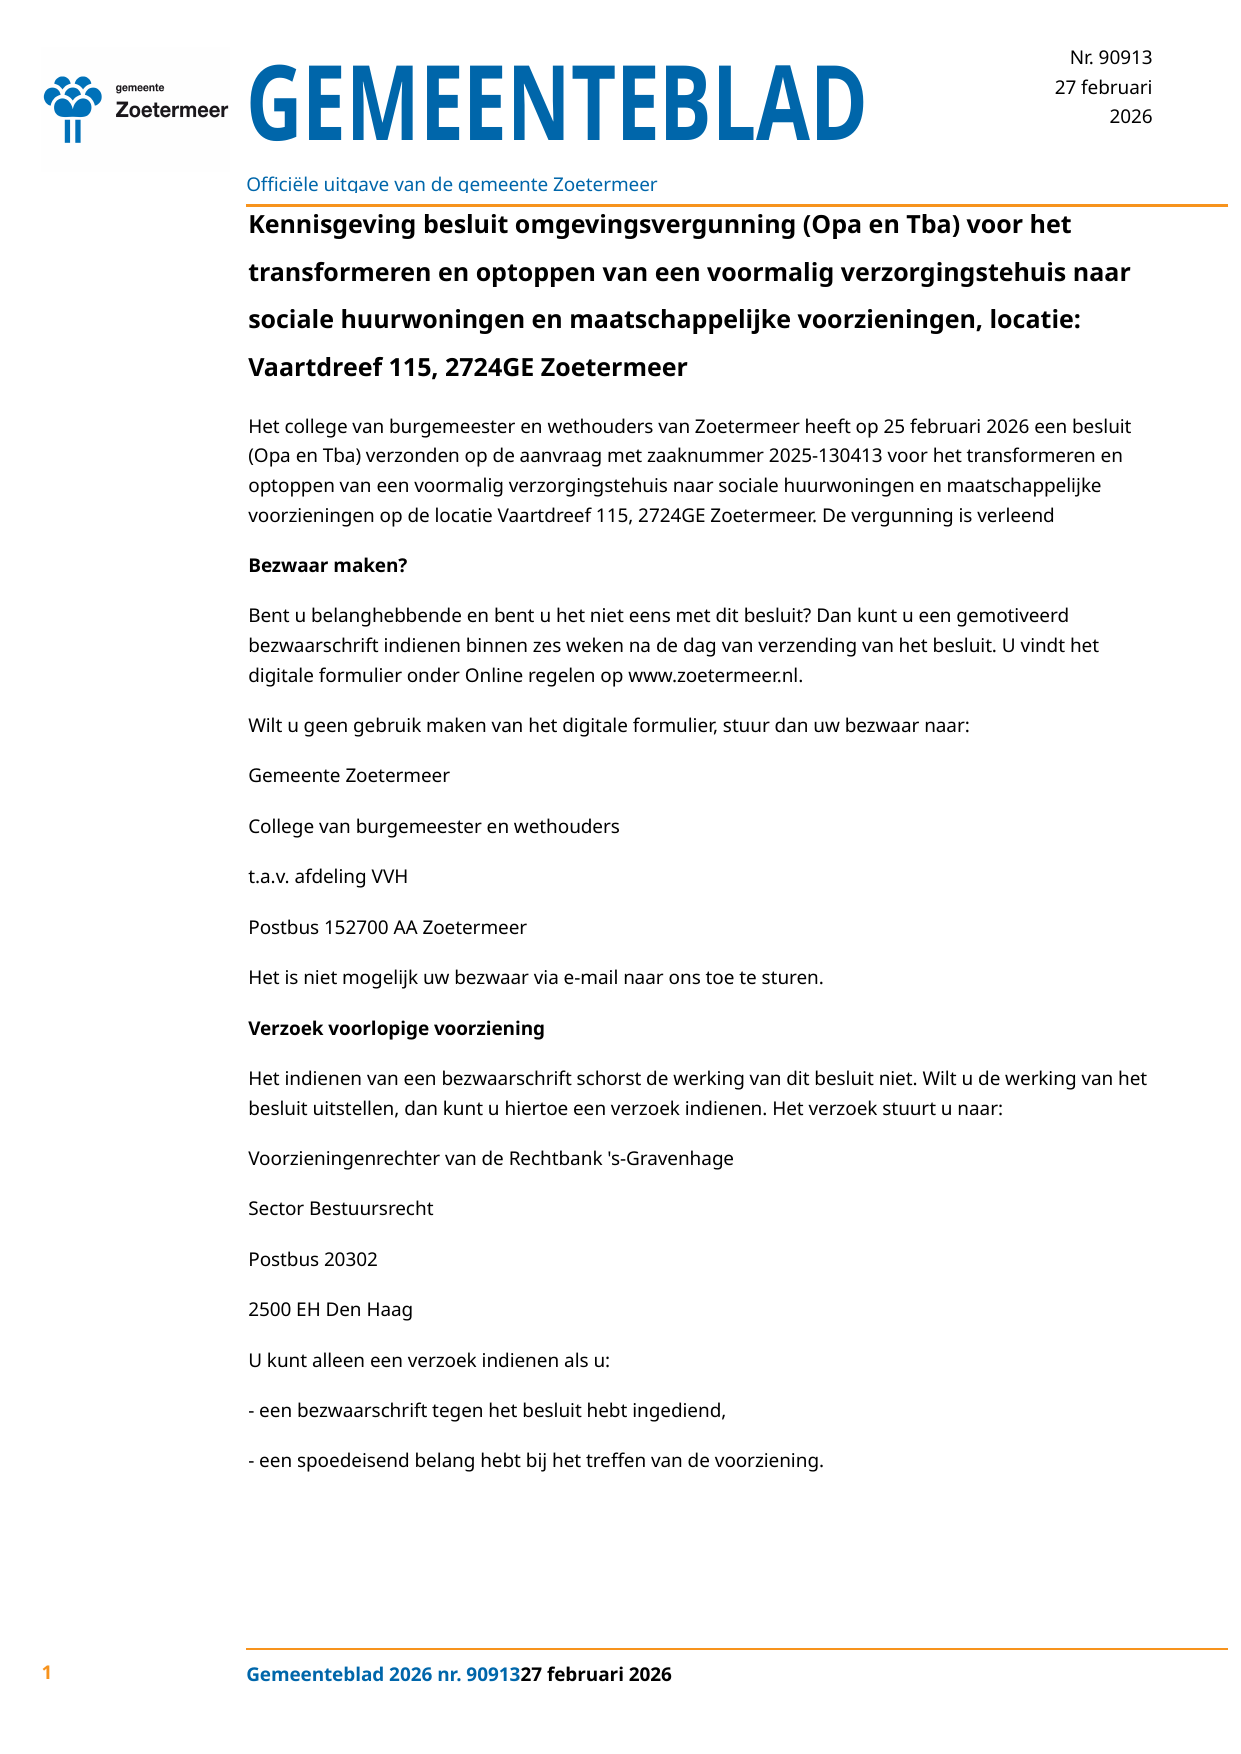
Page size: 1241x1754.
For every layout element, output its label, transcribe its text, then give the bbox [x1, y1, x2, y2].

text Wilt u geen gebruik maken van het digitale formulier, stuur dan uw bezwaar naar: [248, 712, 1152, 738]
text Verzoek voorlopige voorziening [248, 1015, 1152, 1041]
text Bent u belanghebbende en bent u het niet eens met dit besluit? Dan kunt u een gemotiveerd bezwaarschrift indienen binnen zes weken na de dag van verzending van het besluit. U vindt het digitale formulier onder Online regelen op www.zoetermeer.nl. [248, 603, 1152, 688]
text Het college van burgemeester en wethouders van Zoetermeer heeft op 25 februari 2026 een besluit (Opa en Tba) verzonden op de aanvraag met zaaknummer 2025-130413 voor het transformeren en optoppen van een voormalig verzorgingstehuis naar sociale huurwoningen en maatschappelijke voorzieningen op de locatie Vaartdreef 115, 2724GE Zoetermeer. De vergunning is verleend [248, 413, 1152, 528]
text Bezwaar maken? [248, 552, 1152, 578]
text U kunt alleen een verzoek indienen als u: [248, 1347, 1152, 1373]
text Voorzieningenrechter van de Rechtbank 's-Gravenhage [248, 1145, 1152, 1171]
text Kennisgeving besluit omgevingsvergunning (Opa en Tba) voor het transformeren en optoppen van een voormalig verzorgingstehuis naar sociale huurwoningen en maatschappelijke voorzieningen, locatie: Vaartdreef 115, 2724GE Zoetermeer [248, 207, 1152, 384]
text College van burgemeester en wethouders [248, 813, 1152, 839]
text - een spoedeisend belang hebt bij het treffen van de voorziening. [248, 1448, 1152, 1473]
text Gemeente Zoetermeer [248, 763, 1152, 788]
text Postbus 152700 AA Zoetermeer [248, 914, 1152, 940]
text Het is niet mogelijk uw bezwaar via e-mail naar ons toe te sturen. [248, 964, 1152, 990]
text Sector Bestuursrecht [248, 1196, 1152, 1221]
text Het indienen van een bezwaarschrift schorst de werking van dit besluit niet. Wilt u de werking van het besluit uitstellen, dan kunt u hiertoe een verzoek indienen. Het verzoek stuurt u naar: [248, 1065, 1152, 1121]
text Postbus 20302 [248, 1246, 1152, 1272]
picture [41, 47, 231, 172]
text - een bezwaarschrift tegen het besluit hebt ingediend, [248, 1397, 1152, 1423]
text 2500 EH Den Haag [248, 1296, 1152, 1322]
text t.a.v. afdeling VVH [248, 863, 1152, 889]
